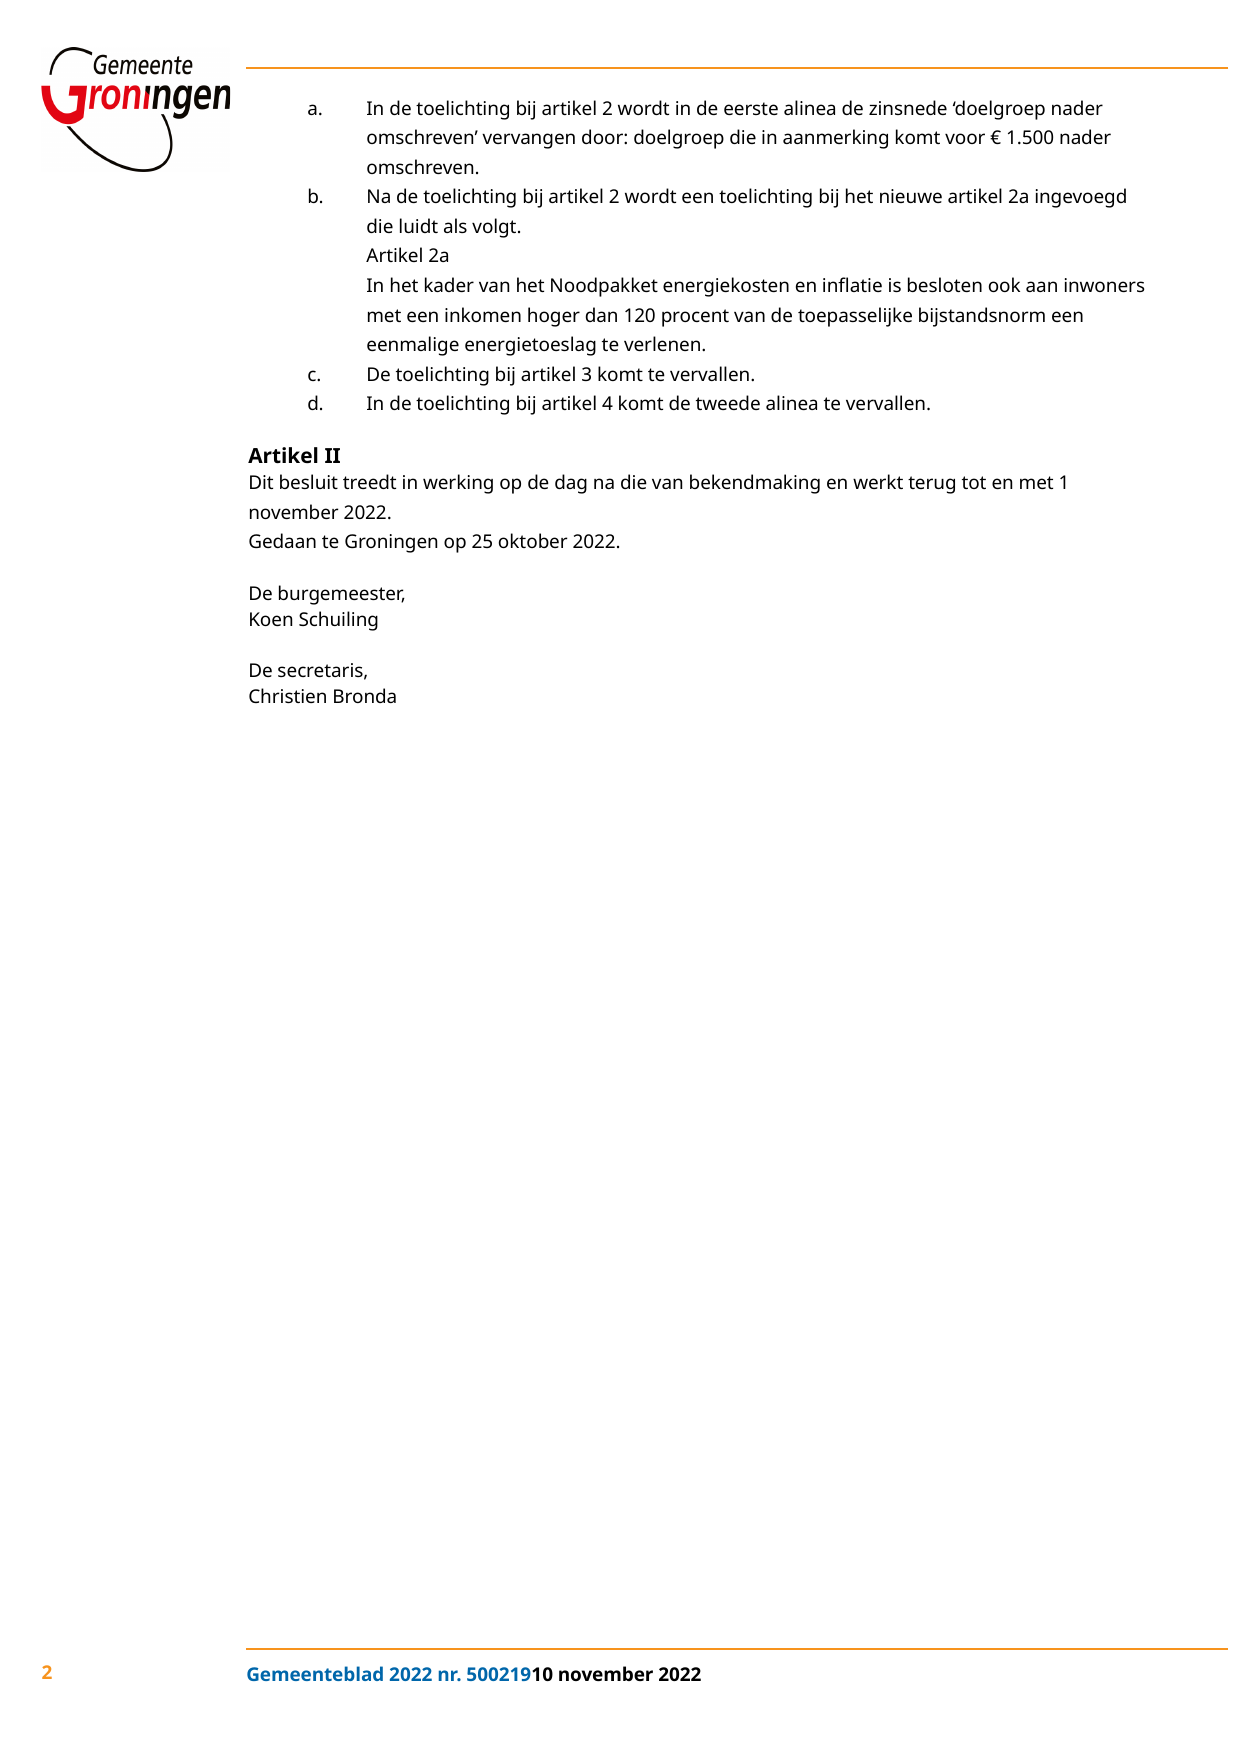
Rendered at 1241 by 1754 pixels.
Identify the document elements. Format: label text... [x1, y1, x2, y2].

text De secretaris, [248, 657, 1152, 683]
text Gedaan te Groningen op 25 oktober 2022. [248, 529, 1152, 554]
text Dit besluit treedt in werking op de dag na die van bekendmaking en werkt terug tot en met 1 november 2022. [248, 469, 1152, 525]
text De burgemeester, [248, 580, 1152, 606]
text Christien Bronda [248, 683, 1152, 709]
picture [41, 47, 231, 172]
text Koen Schuiling [248, 606, 1152, 632]
list In de toelichting bij artikel 2 wordt in de eerste alinea de zinsnede ‘doelgroep nader omschreven’ vervangen door: doelgroep die in aanmerking komt voor € 1.500 nader omschreven. [307, 95, 1152, 180]
list In de toelichting bij artikel 4 komt de tweede alinea te vervallen. [307, 391, 1152, 416]
list Artikel 2a [307, 243, 1152, 268]
list Na de toelichting bij artikel 2 wordt een toelichting bij het nieuwe artikel 2a ingevoegd die luidt als volgt. [307, 183, 1152, 239]
list In het kader van het Noodpakket energiekosten en inflatie is besloten ook aan inwoners met een inkomen hoger dan 120 procent van de toepasselijke bijstandsnorm een eenmalige energietoeslag te verlenen. [307, 272, 1152, 357]
list De toelichting bij artikel 3 komt te vervallen. [307, 361, 1152, 387]
text Artikel II [248, 441, 1152, 469]
